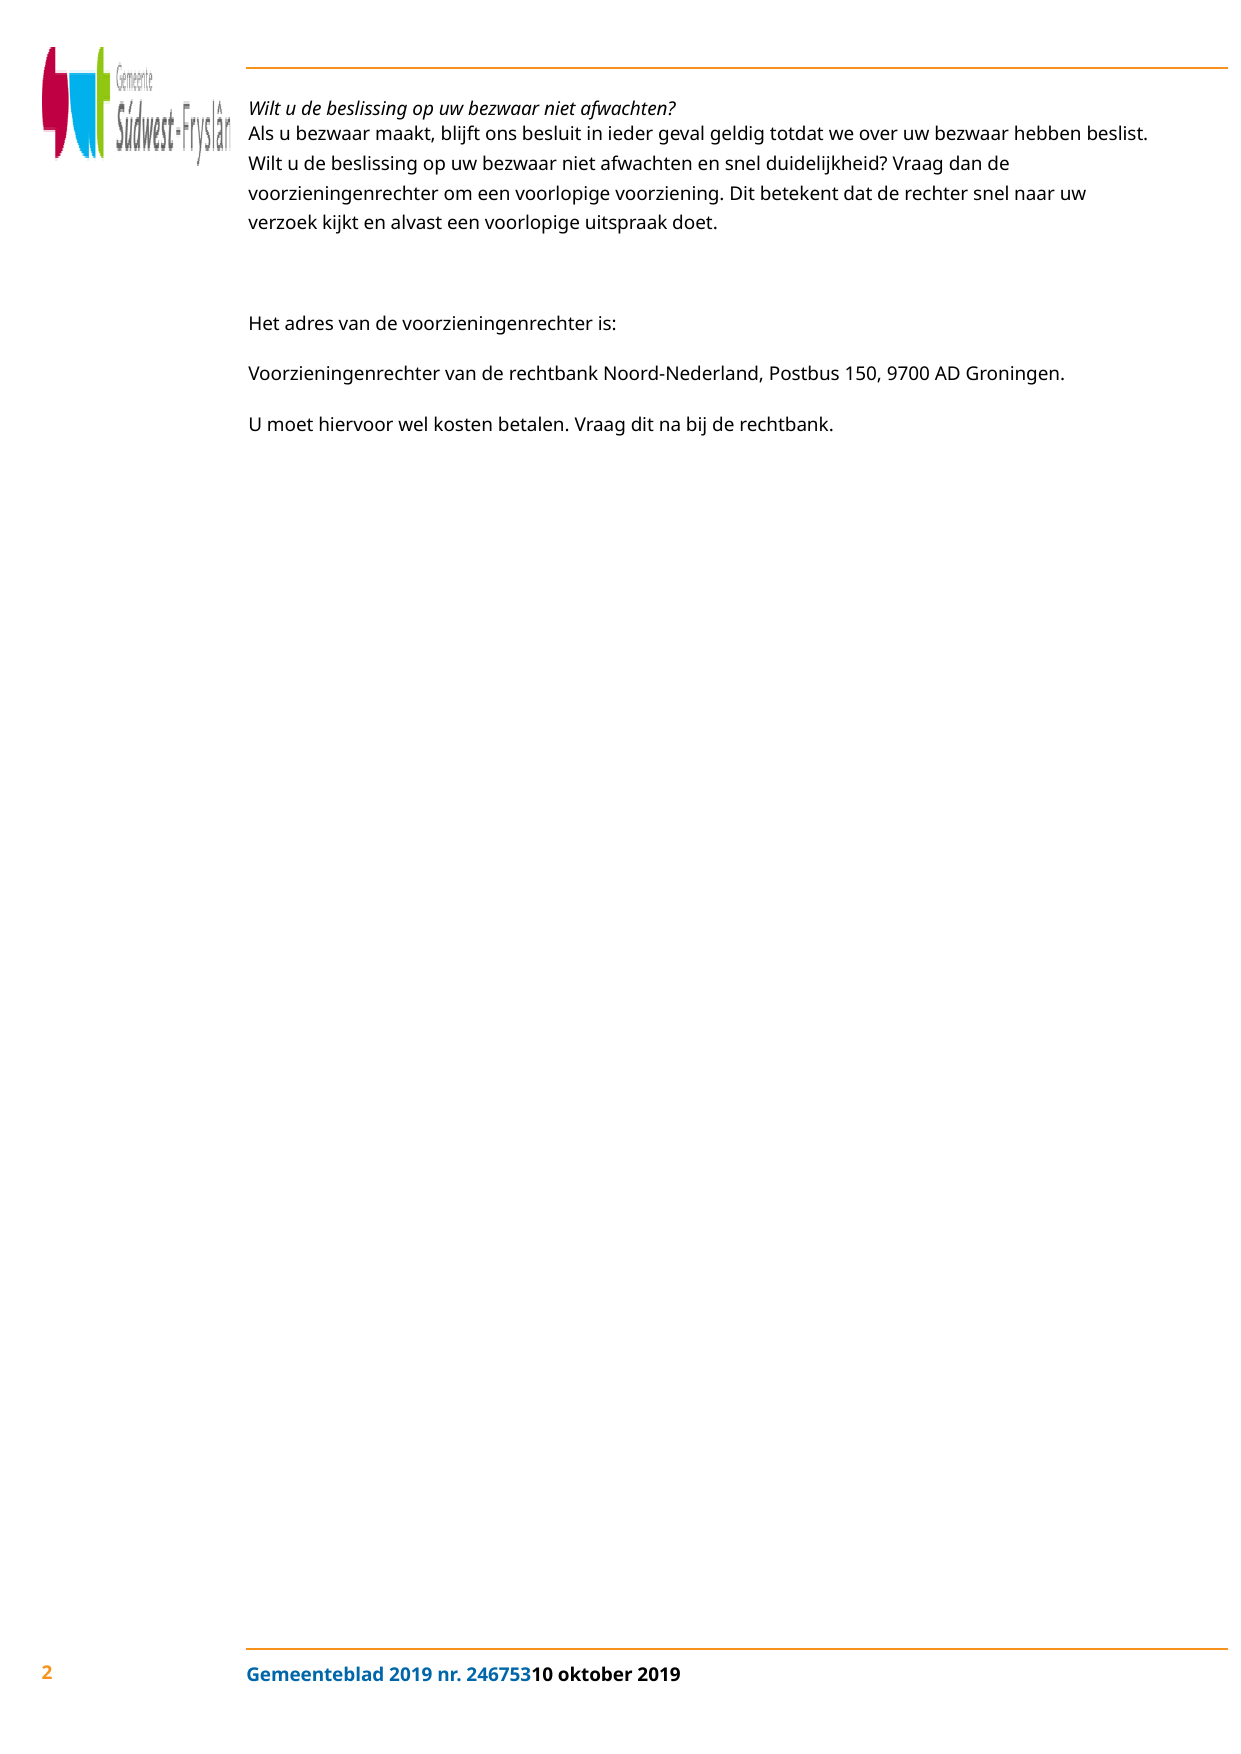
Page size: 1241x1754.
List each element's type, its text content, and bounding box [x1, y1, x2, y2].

text U moet hiervoor wel kosten betalen. Vraag dit na bij de rechtbank. [248, 411, 1152, 437]
text Wilt u de beslissing op uw bezwaar niet afwachten? [248, 95, 1152, 121]
text Als u bezwaar maakt, blijft ons besluit in ieder geval geldig totdat we over uw bezwaar hebben beslist. Wilt u de beslissing op uw bezwaar niet afwachten en snel duidelijkheid? Vraag dan de voorzieningenrechter om een voorlopige voorziening. Dit betekent dat de rechter snel naar uw verzoek kijkt en alvast een voorlopige uitspraak doet. [248, 121, 1152, 235]
picture [41, 47, 231, 172]
text Het adres van de voorzieningenrechter is: [248, 310, 1152, 336]
text Voorzieningenrechter van de rechtbank Noord-Nederland, Postbus 150, 9700 AD Groningen. [248, 361, 1152, 386]
